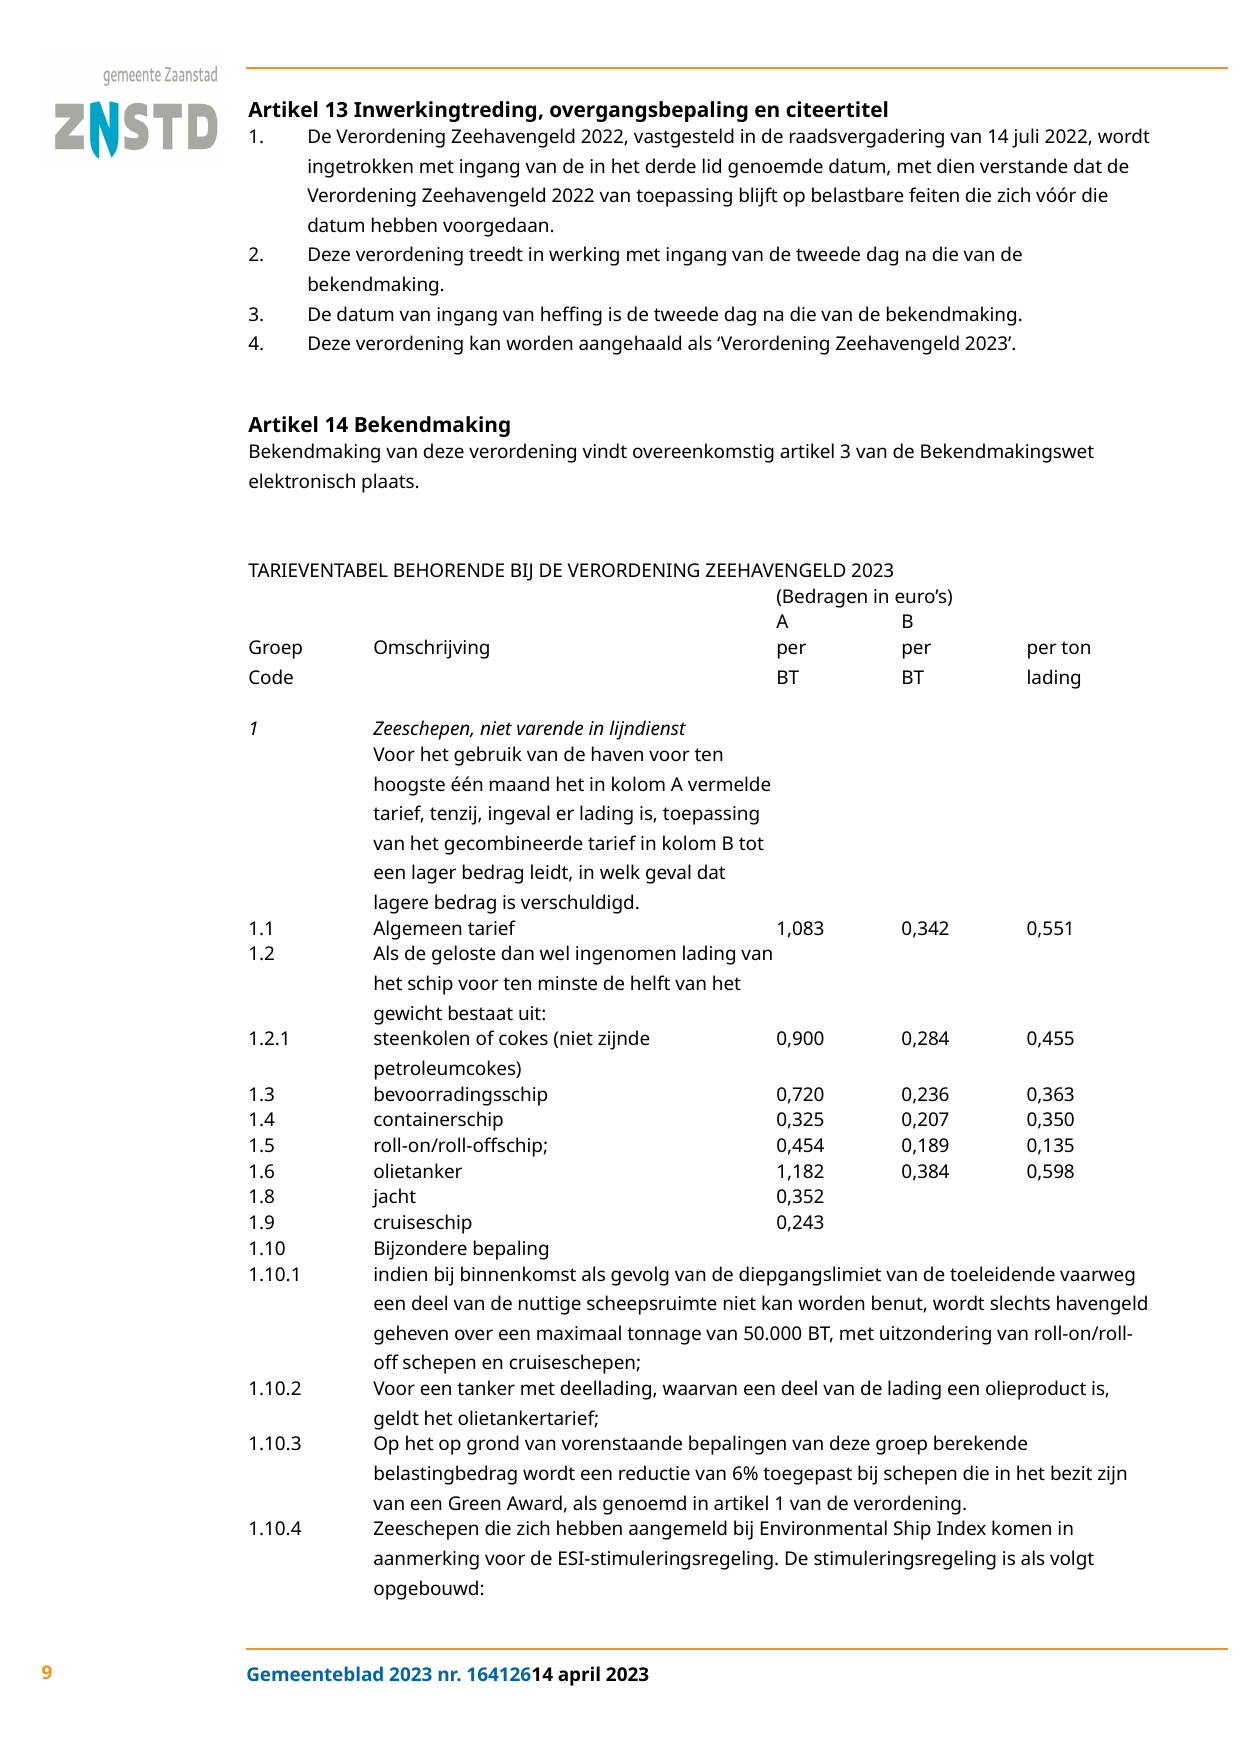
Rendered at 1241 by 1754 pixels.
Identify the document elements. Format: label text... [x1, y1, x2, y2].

table_cell 0,551 [1026, 915, 1152, 941]
table_cell B [901, 609, 1026, 634]
table_cell cruiseschip [373, 1209, 776, 1235]
table_header TARIEVENTABEL BEHORENDE BIJ DE VERORDENING ZEEHAVENGELD 2023 [248, 557, 1152, 583]
table_cell [1026, 609, 1152, 634]
table_cell Voor een tanker met deellading, waarvan een deel van de lading een olieproduct is, geldt het olietankertarief; [373, 1375, 1152, 1431]
table_cell Als de geloste dan wel ingenomen lading van het schip voor ten minste de helft van het gewicht bestaat uit: [373, 941, 776, 1025]
table_cell Bijzondere bepaling [373, 1235, 1152, 1261]
table_cell 1.9 [248, 1209, 373, 1235]
table_cell [901, 941, 1026, 1025]
table_cell 0,598 [1026, 1158, 1152, 1184]
table_cell [1026, 1209, 1152, 1235]
table_cell Omschrijving [373, 634, 776, 690]
table_cell 0,350 [1026, 1106, 1152, 1132]
table_cell 0,900 [776, 1025, 901, 1081]
list Deze verordening treedt in werking met ingang van de tweede dag na die van de bekendmaking. [248, 242, 1152, 297]
text Artikel 14 Bekendmaking [248, 410, 1152, 439]
text Bekendmaking van deze verordening vindt overeenkomstig artikel 3 van de Bekendmakingswet elektronisch plaats. [248, 439, 1152, 494]
table_cell olietanker [373, 1158, 776, 1184]
table_cell [248, 583, 373, 609]
list De Verordening Zeehavengeld 2022, vastgesteld in de raadsvergadering van 14 juli 2022, wordt ingetrokken met ingang van de in het derde lid genoemde datum, met dien verstande dat de Verordening Zeehavengeld 2022 van toepassing blijft op belastbare feiten die zich vóór die datum hebben voorgedaan. [248, 123, 1152, 238]
table_cell [248, 741, 373, 915]
table_cell 1.10.2 [248, 1375, 373, 1431]
picture [41, 47, 231, 172]
table_cell 1.3 [248, 1081, 373, 1106]
table_cell 0,207 [901, 1106, 1026, 1132]
table_cell Groep Code [248, 634, 373, 690]
table_cell 1.8 [248, 1184, 373, 1209]
table_cell 1.10.3 [248, 1431, 373, 1516]
table_cell per ton lading [1026, 634, 1152, 690]
table_cell 0,455 [1026, 1025, 1152, 1081]
table_cell [1026, 941, 1152, 1025]
table_cell 0,720 [776, 1081, 901, 1106]
list De datum van ingang van heffing is de tweede dag na die van de bekendmaking. [248, 301, 1152, 326]
table_cell 1.1 [248, 915, 373, 941]
table_cell 0,284 [901, 1025, 1026, 1081]
text Artikel 13 Inwerkingtreding, overgangsbepaling en citeertitel [248, 95, 1152, 123]
table_cell 1.2 [248, 941, 373, 1025]
table_cell 1.5 [248, 1132, 373, 1158]
table_cell 0,189 [901, 1132, 1026, 1158]
table_cell [776, 715, 901, 741]
table_cell jacht [373, 1184, 776, 1209]
table_cell 0,363 [1026, 1081, 1152, 1106]
table_cell 0,325 [776, 1106, 901, 1132]
table_cell 1.10.4 [248, 1516, 373, 1600]
table_cell roll-on/roll-offschip; [373, 1132, 776, 1158]
table_cell 1.10 [248, 1235, 373, 1261]
table_cell Algemeen tarief [373, 915, 776, 941]
table_cell 0,384 [901, 1158, 1026, 1184]
table_cell A [776, 609, 901, 634]
table_cell [776, 741, 901, 915]
table_cell [373, 609, 776, 634]
table_cell Zeeschepen die zich hebben aangemeld bij Environmental Ship Index komen in aanmerking voor de ESI-stimuleringsregeling. De stimuleringsregeling is als volgt opgebouwd: [373, 1516, 1152, 1600]
table_cell containerschip [373, 1106, 776, 1132]
table_cell [901, 1209, 1026, 1235]
table_cell per BT [901, 634, 1026, 690]
table_cell 1.4 [248, 1106, 373, 1132]
table_cell [1026, 741, 1152, 915]
table_cell indien bij binnenkomst als gevolg van de diepgangslimiet van de toeleidende vaarweg een deel van de nuttige scheepsruimte niet kan worden benut, wordt slechts havengeld geheven over een maximaal tonnage van 50.000 BT, met uitzondering van roll-on/roll-off schepen en cruiseschepen; [373, 1261, 1152, 1375]
table_cell 1.10.1 [248, 1261, 373, 1375]
table_cell 0,342 [901, 915, 1026, 941]
table_cell 0,135 [1026, 1132, 1152, 1158]
table_cell (Bedragen in euro’s) [776, 583, 1152, 609]
table_cell Zeeschepen, niet varende in lijndienst [373, 715, 776, 741]
table_cell [776, 941, 901, 1025]
table_cell 0,454 [776, 1132, 901, 1158]
table_cell steenkolen of cokes (niet zijnde petroleumcokes) [373, 1025, 776, 1081]
list Deze verordening kan worden aangehaald als ‘Verordening Zeehavengeld 2023’. [248, 330, 1152, 356]
table_cell 1,182 [776, 1158, 901, 1184]
table_cell [1026, 715, 1152, 741]
table_cell 1.2.1 [248, 1025, 373, 1081]
table_cell 0,236 [901, 1081, 1026, 1106]
table_cell [901, 741, 1026, 915]
table_cell [901, 1184, 1026, 1209]
table_cell [1026, 1184, 1152, 1209]
table_cell 1.6 [248, 1158, 373, 1184]
table_cell 0,352 [776, 1184, 901, 1209]
table_cell [373, 583, 776, 609]
table_cell [248, 690, 1152, 715]
table_cell 1 [248, 715, 373, 741]
table_cell [901, 715, 1026, 741]
table_cell Op het op grond van vorenstaande bepalingen van deze groep berekende belastingbedrag wordt een reductie van 6% toegepast bij schepen die in het bezit zijn van een Green Award, als genoemd in artikel 1 van de verordening. [373, 1431, 1152, 1516]
table_cell 1,083 [776, 915, 901, 941]
table_cell 0,243 [776, 1209, 901, 1235]
table_cell bevoorradingsschip [373, 1081, 776, 1106]
table_cell Voor het gebruik van de haven voor ten hoogste één maand het in kolom A vermelde tarief, tenzij, ingeval er lading is, toepassing van het gecombineerde tarief in kolom B tot een lager bedrag leidt, in welk geval dat lagere bedrag is verschuldigd. [373, 741, 776, 915]
table_cell per BT [776, 634, 901, 690]
table_cell [248, 609, 373, 634]
